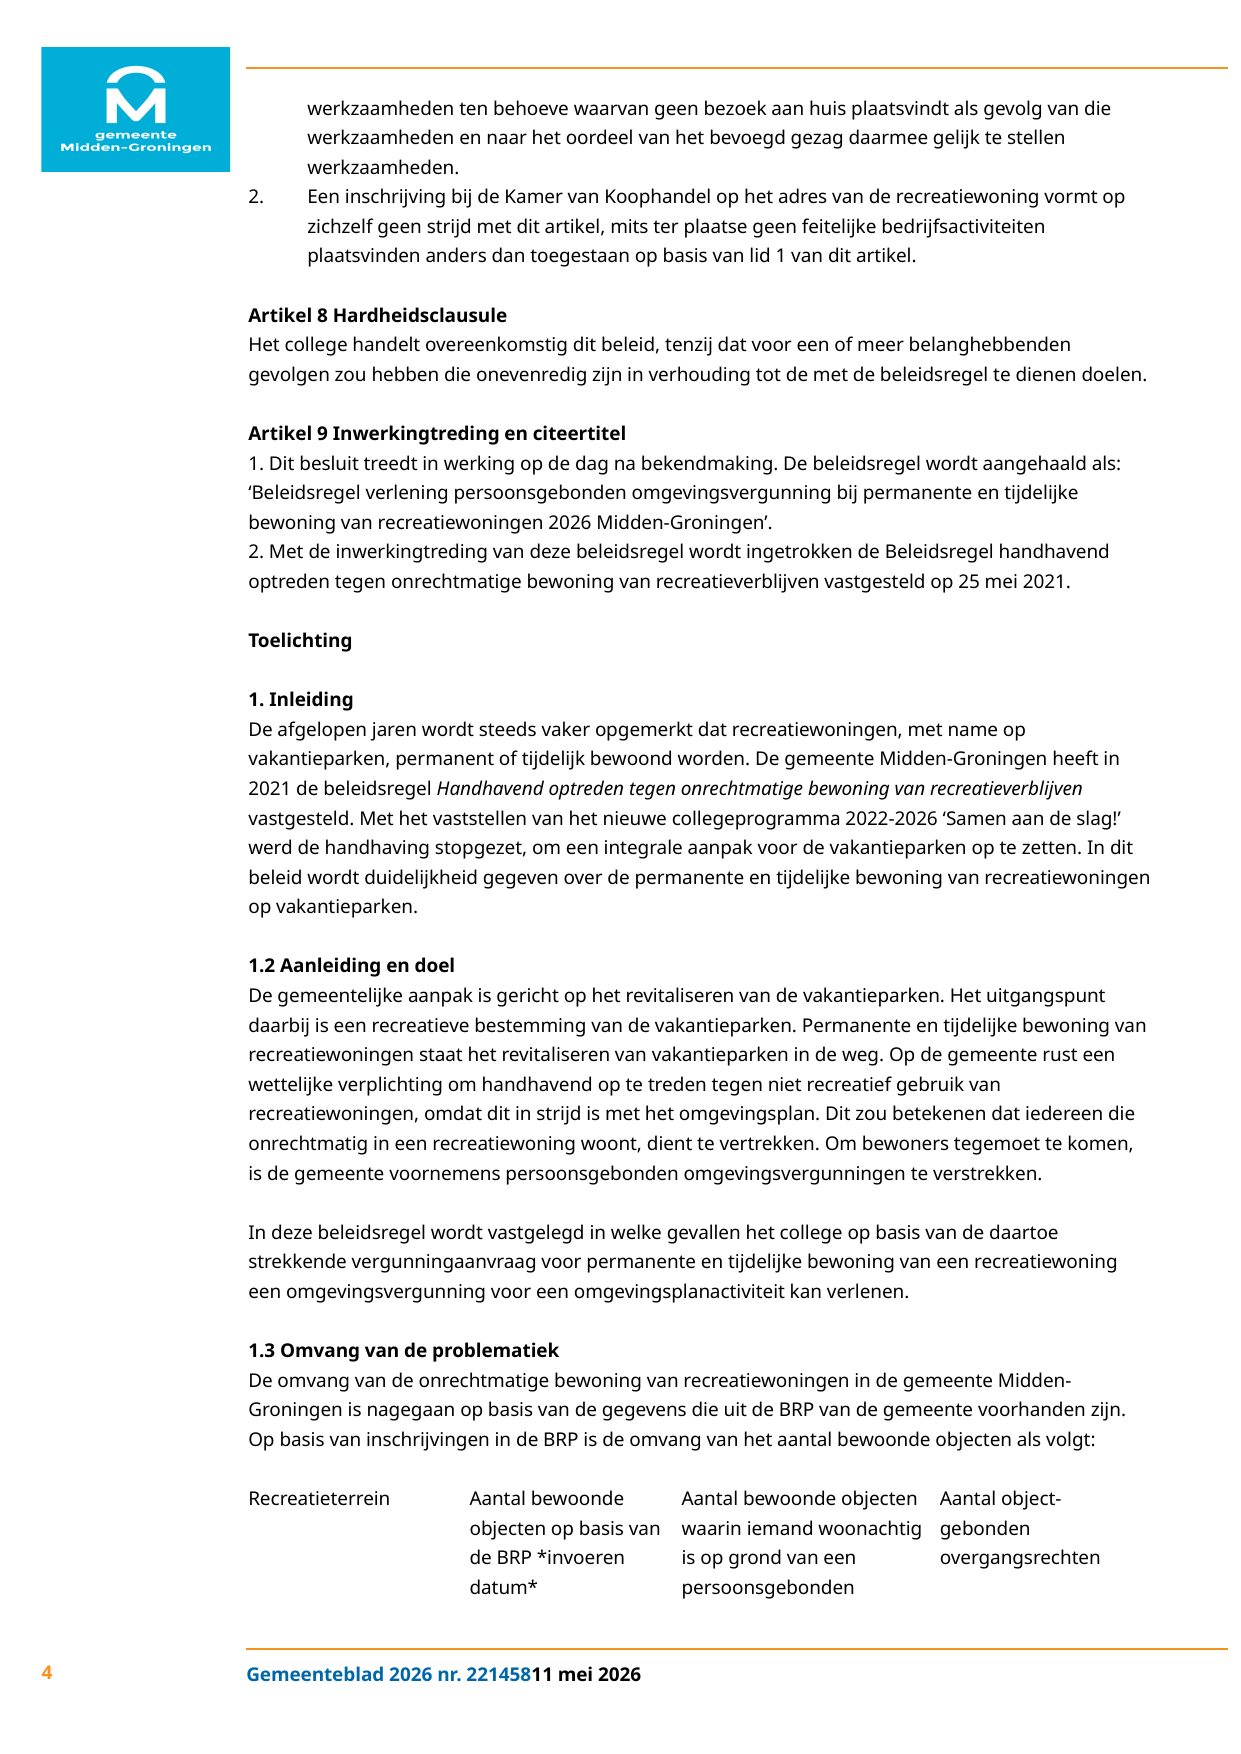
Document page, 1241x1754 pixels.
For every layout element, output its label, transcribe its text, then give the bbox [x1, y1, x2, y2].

table_header Aantal object- gebonden overgangsrechten [940, 1485, 1152, 1600]
text De omvang van de onrechtmatige bewoning van recreatiewoningen in de gemeente Midden-Groningen is nagegaan op basis van de gegevens die uit de BRP van de gemeente voorhanden zijn. Op basis van inschrijvingen in de BRP is de omvang van het aantal bewoonde objecten als volgt: [248, 1367, 1152, 1452]
table_header Recreatieterrein [248, 1485, 469, 1600]
text 2. Met de inwerkingtreding van deze beleidsregel wordt ingetrokken de Beleidsregel handhavend optreden tegen onrechtmatige bewoning van recreatieverblijven vastgesteld op 25 mei 2021. [248, 538, 1152, 594]
picture [107, 89, 165, 122]
table_header Aantal bewoonde objecten op basis van de BRP *invoeren datum* [469, 1485, 681, 1600]
text De afgelopen jaren wordt steeds vaker opgemerkt dat recreatiewoningen, met name op vakantieparken, permanent of tijdelijk bewoond worden. De gemeente Midden-Groningen heeft in 2021 de beleidsregel Handhavend optreden tegen onrechtmatige bewoning van recreatieverblijven vastgesteld. Met het vaststellen van het nieuwe collegeprogramma 2022-2026 ‘Samen aan de slag!’ werd de handhaving stopgezet, om een integrale aanpak voor de vakantieparken op te zetten. In dit beleid wordt duidelijkheid gegeven over de permanente en tijdelijke bewoning van recreatiewoningen op vakantieparken. [248, 716, 1152, 919]
text 1.2 Aanleiding en doel [248, 953, 1152, 978]
picture [184, 146, 190, 153]
text Artikel 8 Hardheidsclausule [248, 302, 1152, 328]
list werkzaamheden ten behoeve waarvan geen bezoek aan huis plaatsvindt als gevolg van die werkzaamheden en naar het oordeel van het bevoegd gezag daarmee gelijk te stellen werkzaamheden. [248, 95, 1152, 180]
table_header Aantal bewoonde objecten waarin iemand woonachtig is op grond van een persoonsgebonden [681, 1485, 939, 1600]
text 1.3 Omvang van de problematiek [248, 1337, 1152, 1363]
text Toelichting [248, 627, 1152, 653]
list Een inschrijving bij de Kamer van Koophandel op het adres van de recreatiewoning vormt op zichzelf geen strijd met dit artikel, mits ter plaatse geen feitelijke bedrijfsactiviteiten plaatsvinden anders dan toegestaan op basis van lid 1 van dit artikel. [248, 183, 1152, 268]
text 1. Inleiding [248, 686, 1152, 712]
text 1. Dit besluit treedt in werking op de dag na bekendmaking. De beleidsregel wordt aangehaald als: ‘Beleidsregel verlening persoonsgebonden omgevingsvergunning bij permanente en tijdelijke bewoning van recreatiewoningen 2026 Midden-Groningen’. [248, 450, 1152, 535]
picture [108, 66, 164, 82]
text Het college handelt overeenkomstig dit beleid, tenzij dat voor een of meer belanghebbenden gevolgen zou hebben die onevenredig zijn in verhouding tot de met de beleidsregel te dienen doelen. [248, 331, 1152, 387]
text De gemeentelijke aanpak is gericht op het revitaliseren van de vakantieparken. Het uitgangspunt daarbij is een recreatieve bestemming van de vakantieparken. Permanente en tijdelijke bewoning van recreatiewoningen staat het revitaliseren van vakantieparken in de weg. Op de gemeente rust een wettelijke verplichting om handhavend op te treden tegen niet recreatief gebruik van recreatiewoningen, omdat dit in strijd is met het omgevingsplan. Dit zou betekenen dat iedereen die onrechtmatig in een recreatiewoning woont, dient te vertrekken. Om bewoners tegemoet te komen, is de gemeente voornemens persoonsgebonden omgevingsvergunningen te verstrekken. [248, 982, 1152, 1186]
text Artikel 9 Inwerkingtreding en citeertitel [248, 420, 1152, 446]
text In deze beleidsregel wordt vastgelegd in welke gevallen het college op basis van de daartoe strekkende vergunningaanvraag voor permanente en tijdelijke bewoning van een recreatiewoning een omgevingsvergunning voor een omgevingsplanactiviteit kan verlenen. [248, 1219, 1152, 1304]
